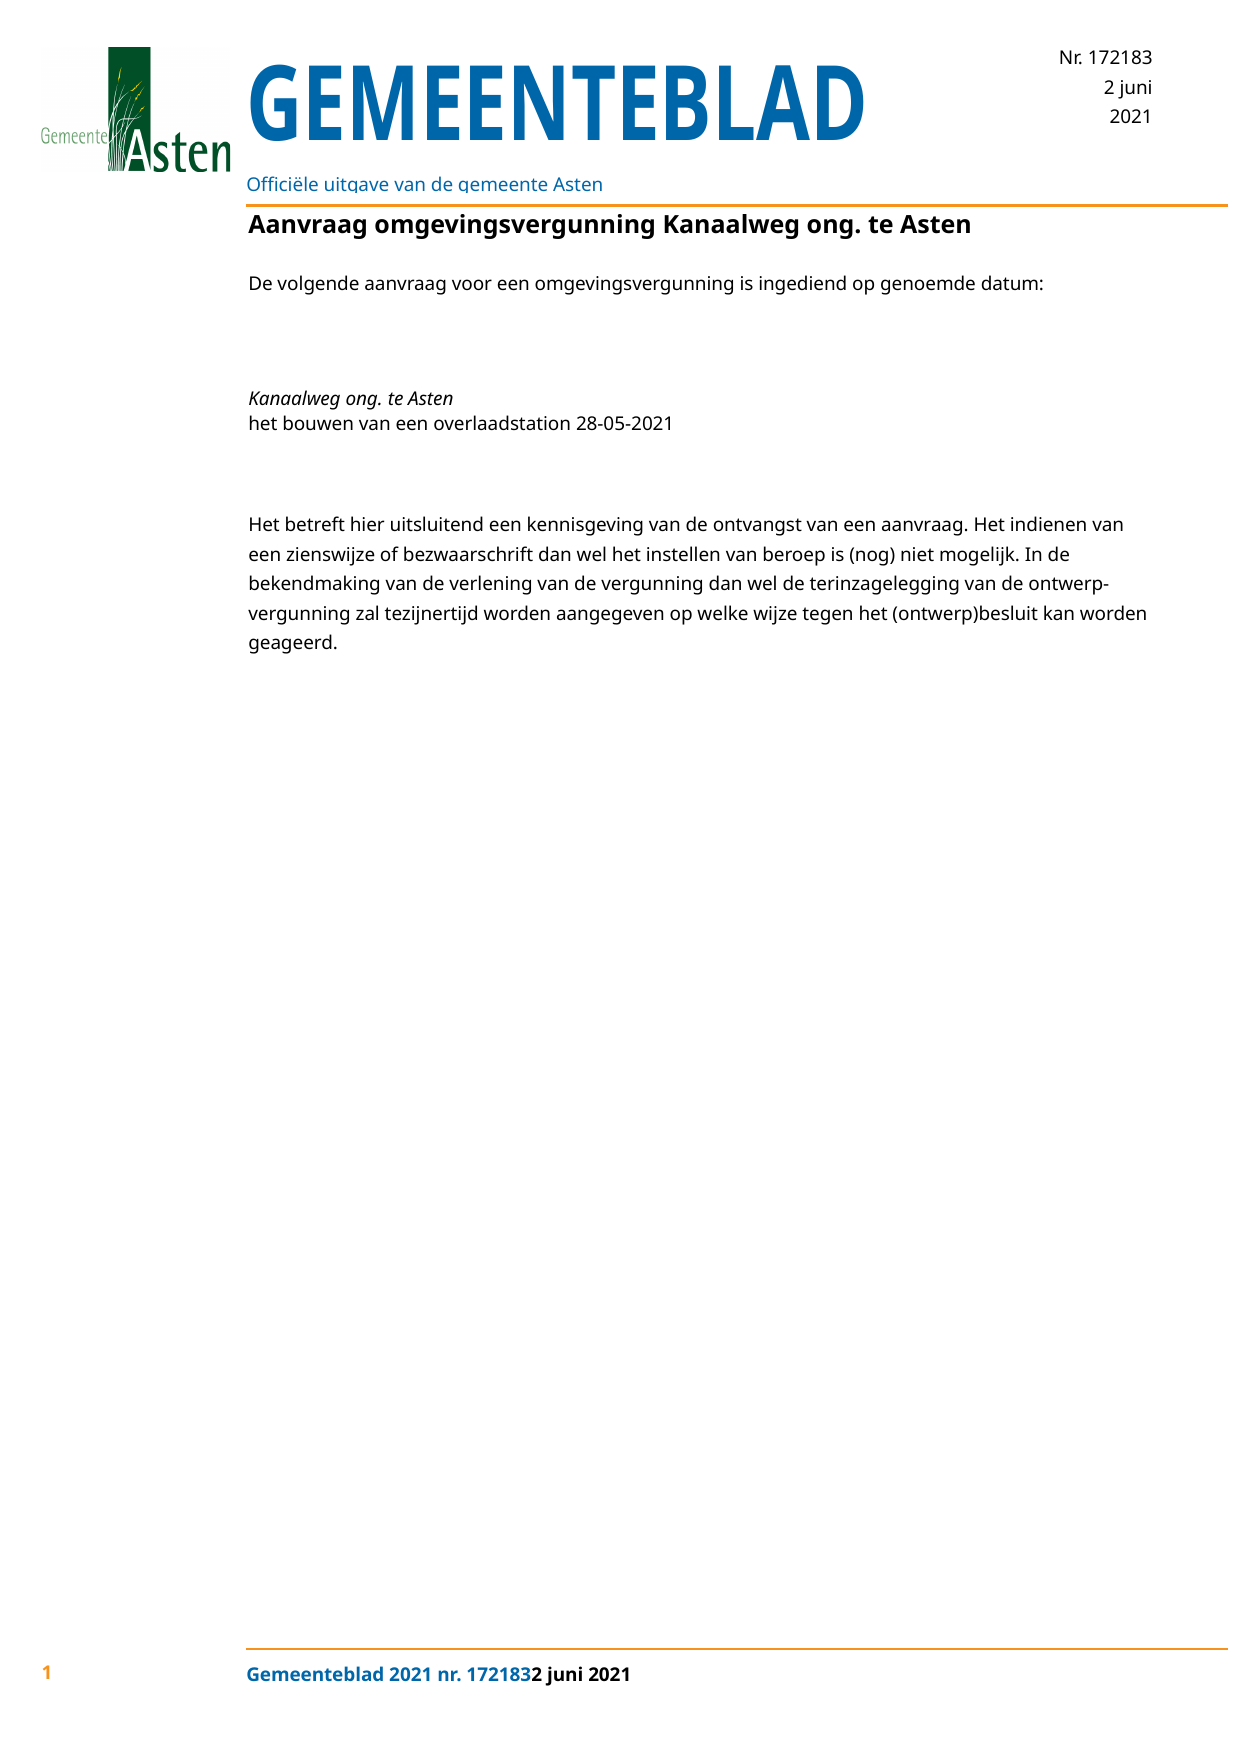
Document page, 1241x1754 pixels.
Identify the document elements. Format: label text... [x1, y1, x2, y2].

picture [41, 47, 231, 172]
text Kanaalweg ong. te Asten [248, 385, 1152, 410]
text De volgende aanvraag voor een omgevingsvergunning is ingediend op genoemde datum: [248, 270, 1152, 296]
text het bouwen van een overlaadstation 28-05-2021 [248, 410, 1152, 436]
text Aanvraag omgevingsvergunning Kanaalweg ong. te Asten [248, 207, 1152, 241]
text Het betreft hier uitsluitend een kennisgeving van de ontvangst van een aanvraag. Het indienen van een zienswijze of bezwaarschrift dan wel het instellen van beroep is (nog) niet mogelijk. In de bekendmaking van de verlening van de vergunning dan wel de terinzagelegging van de ontwerp-vergunning zal tezijnertijd worden aangegeven op welke wijze tegen het (ontwerp)besluit kan worden geageerd. [248, 511, 1152, 655]
